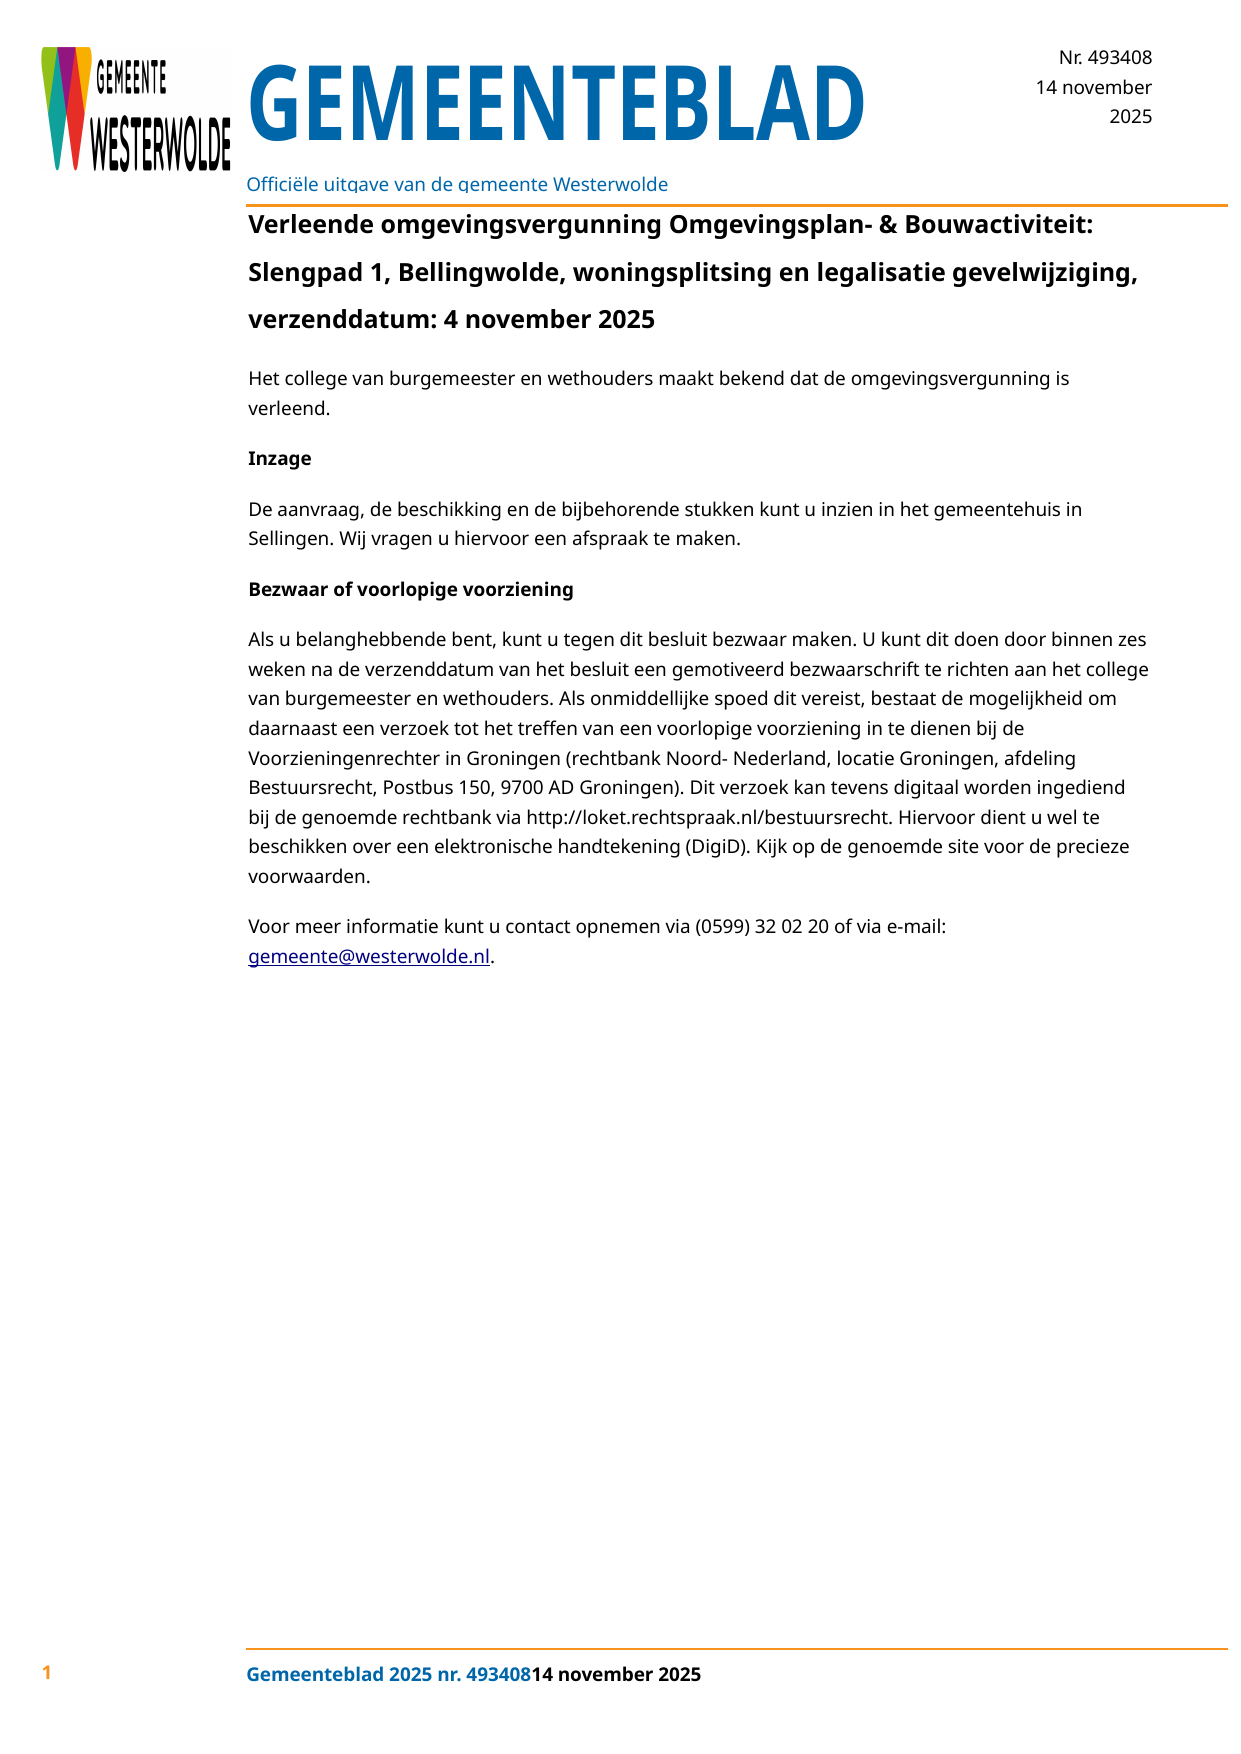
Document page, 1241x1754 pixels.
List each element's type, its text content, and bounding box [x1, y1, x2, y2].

text Voor meer informatie kunt u contact opnemen via (0599) 32 02 20 of via e-mail: gemeente@westerwolde.nl. [248, 913, 1152, 969]
text Inzage [248, 446, 1152, 471]
text Verleende omgevingsvergunning Omgevingsplan- & Bouwactiviteit: Slengpad 1, Bellingwolde, woningsplitsing en legalisatie gevelwijziging, verzenddatum: 4 november 2025 [248, 207, 1152, 336]
text De aanvraag, de beschikking en de bijbehorende stukken kunt u inzien in het gemeentehuis in Sellingen. Wij vragen u hiervoor een afspraak te maken. [248, 496, 1152, 551]
text Bezwaar of voorlopige voorziening [248, 576, 1152, 602]
text Als u belanghebbende bent, kunt u tegen dit besluit bezwaar maken. U kunt dit doen door binnen zes weken na de verzenddatum van het besluit een gemotiveerd bezwaarschrift te richten aan het college van burgemeester en wethouders. Als onmiddellijke spoed dit vereist, bestaat de mogelijkheid om daarnaast een verzoek tot het treffen van een voorlopige voorziening in te dienen bij de Voorzieningenrechter in Groningen (rechtbank Noord- Nederland, locatie Groningen, afdeling Bestuursrecht, Postbus 150, 9700 AD Groningen). Dit verzoek kan tevens digitaal worden ingediend bij de genoemde rechtbank via http://loket.rechtspraak.nl/bestuursrecht. Hiervoor dient u wel te beschikken over een elektronische handtekening (DigiD). Kijk op de genoemde site voor de precieze voorwaarden. [248, 626, 1152, 889]
picture [41, 47, 231, 172]
text Het college van burgemeester en wethouders maakt bekend dat de omgevingsvergunning is verleend. [248, 366, 1152, 421]
